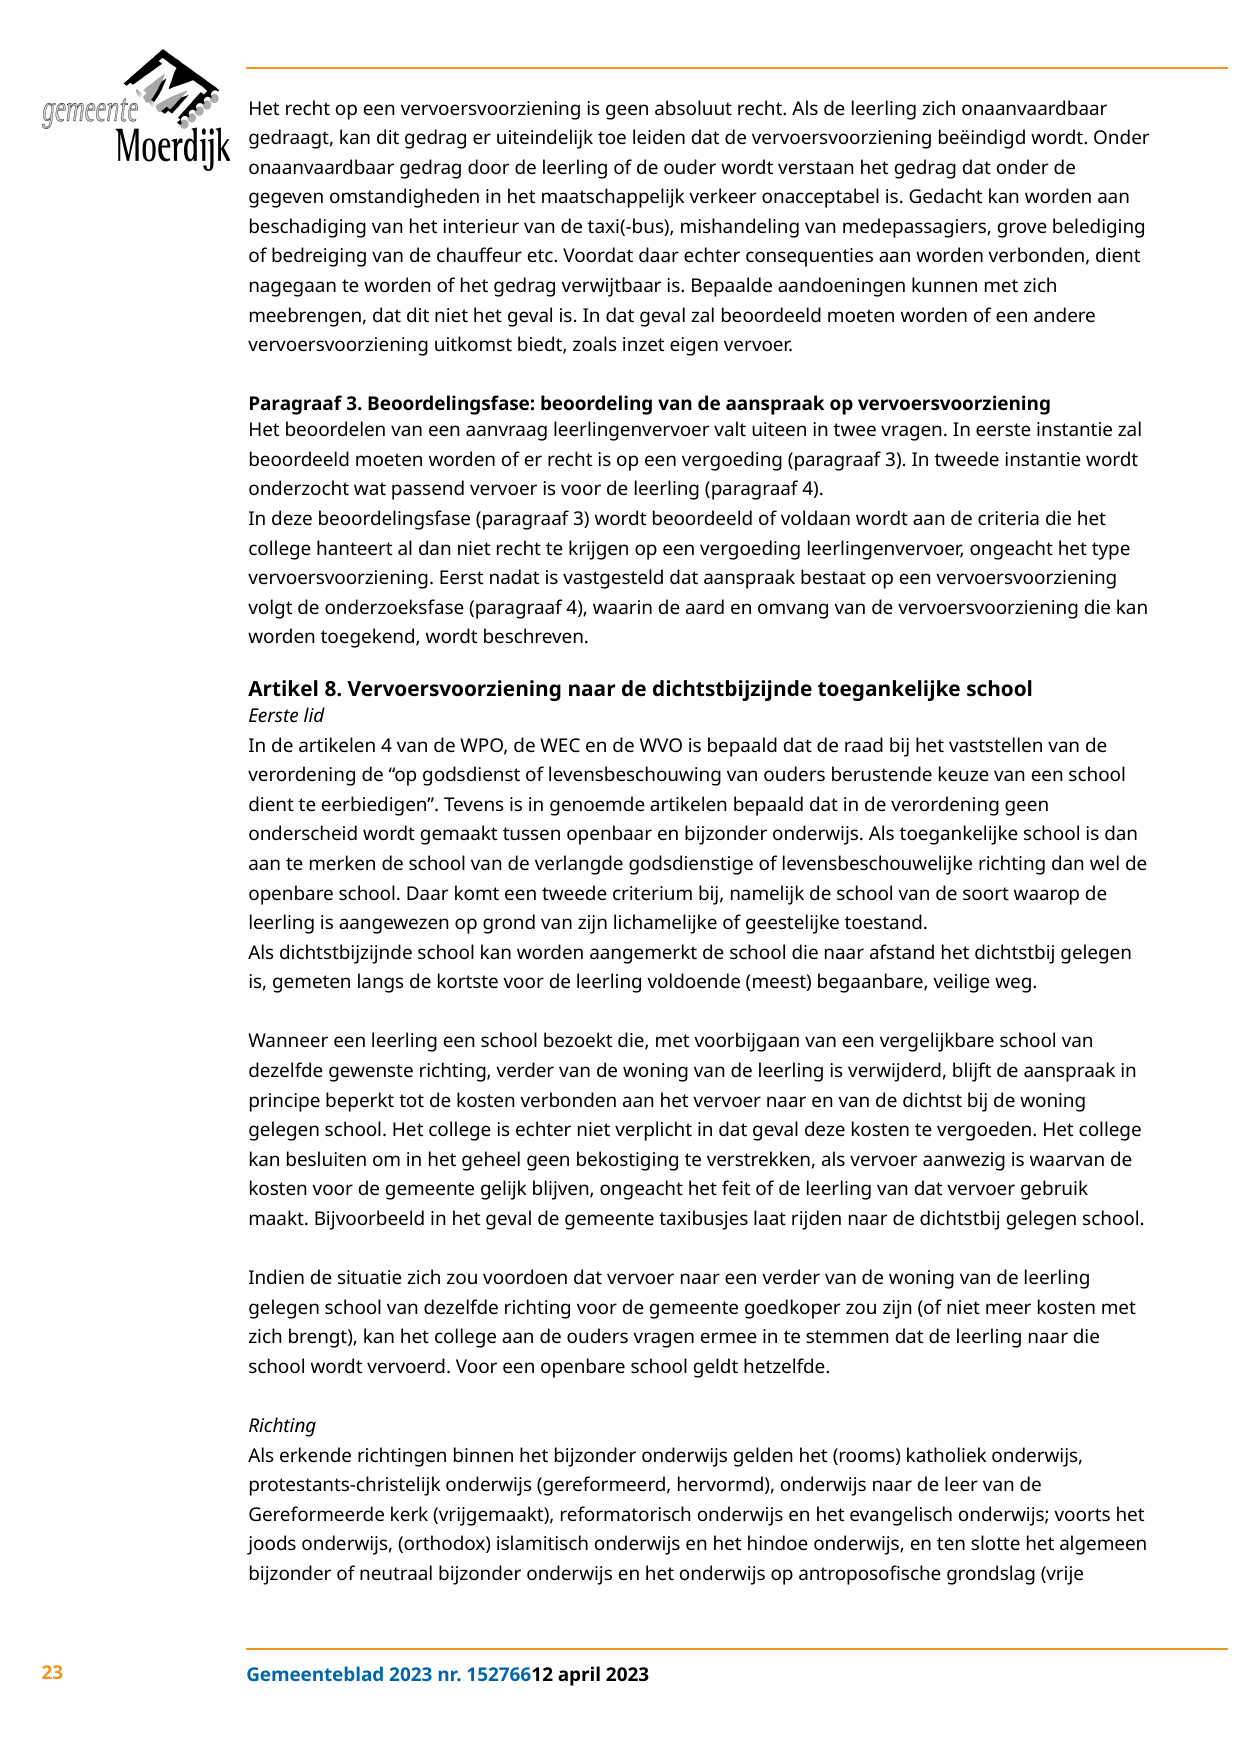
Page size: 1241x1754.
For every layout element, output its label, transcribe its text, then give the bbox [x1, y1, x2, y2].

text Het recht op een vervoersvoorziening is geen absoluut recht. Als de leerling zich onaanvaardbaar gedraagt, kan dit gedrag er uiteindelijk toe leiden dat de vervoersvoorziening beëindigd wordt. Onder onaanvaardbaar gedrag door de leerling of de ouder wordt verstaan het gedrag dat onder de gegeven omstandigheden in het maatschappelijk verkeer onacceptabel is. Gedacht kan worden aan beschadiging van het interieur van de taxi(-bus), mishandeling van medepassagiers, grove belediging of bedreiging van de chauffeur etc. Voordat daar echter consequenties aan worden verbonden, dient nagegaan te worden of het gedrag verwijtbaar is. Bepaalde aandoeningen kunnen met zich meebrengen, dat dit niet het geval is. In dat geval zal beoordeeld moeten worden of een andere vervoersvoorziening uitkomst biedt, zoals inzet eigen vervoer. [248, 95, 1152, 357]
text Wanneer een leerling een school bezoekt die, met voorbijgaan van een vergelijkbare school van dezelfde gewenste richting, verder van de woning van de leerling is verwijderd, blijft de aanspraak in principe beperkt tot de kosten verbonden aan het vervoer naar en van de dichtst bij de woning gelegen school. Het college is echter niet verplicht in dat geval deze kosten te vergoeden. Het college kan besluiten om in het geheel geen bekostiging te verstrekken, als vervoer aanwezig is waarvan de kosten voor de gemeente gelijk blijven, ongeacht het feit of de leerling van dat vervoer gebruik maakt. Bijvoorbeeld in het geval de gemeente taxibusjes laat rijden naar de dichtstbij gelegen school. [248, 1028, 1152, 1231]
text In deze beoordelingsfase (paragraaf 3) wordt beoordeeld of voldaan wordt aan de criteria die het college hanteert al dan niet recht te krijgen op een vergoeding leerlingenvervoer, ongeacht het type vervoersvoorziening. Eerst nadat is vastgesteld dat aanspraak bestaat op een vervoersvoorziening volgt de onderzoeksfase (paragraaf 4), waarin de aard en omvang van de vervoersvoorziening die kan worden toegekend, wordt beschreven. [248, 505, 1152, 649]
text Paragraaf 3. Beoordelingsfase: beoordeling van de aanspraak op vervoersvoorziening [248, 391, 1152, 416]
text Als erkende richtingen binnen het bijzonder onderwijs gelden het (rooms) katholiek onderwijs, protestants-christelijk onderwijs (gereformeerd, hervormd), onderwijs naar de leer van de Gereformeerde kerk (vrijgemaakt), reformatorisch onderwijs en het evangelisch onderwijs; voorts het joods onderwijs, (orthodox) islamitisch onderwijs en het hindoe onderwijs, en ten slotte het algemeen bijzonder of neutraal bijzonder onderwijs en het onderwijs op antroposofische grondslag (vrije [248, 1442, 1152, 1586]
text Als dichtstbijzijnde school kan worden aangemerkt de school die naar afstand het dichtstbij gelegen is, gemeten langs de kortste voor de leerling voldoende (meest) begaanbare, veilige weg. [248, 939, 1152, 994]
text Het beoordelen van een aanvraag leerlingenvervoer valt uiteen in twee vragen. In eerste instantie zal beoordeeld moeten worden of er recht is op een vergoeding (paragraaf 3). In tweede instantie wordt onderzocht wat passend vervoer is voor de leerling (paragraaf 4). [248, 416, 1152, 501]
text In de artikelen 4 van de WPO, de WEC en de WVO is bepaald dat de raad bij het vaststellen van de verordening de “op godsdienst of levensbeschouwing van ouders berustende keuze van een school dient te eerbiedigen”. Tevens is in genoemde artikelen bepaald dat in de verordening geen onderscheid wordt gemaakt tussen openbaar en bijzonder onderwijs. Als toegankelijke school is dan aan te merken de school van de verlangde godsdienstige of levensbeschouwelijke richting dan wel de openbare school. Daar komt een tweede criterium bij, namelijk de school van de soort waarop de leerling is aangewezen op grond van zijn lichamelijke of geestelijke toestand. [248, 732, 1152, 935]
text Richting [248, 1412, 1152, 1438]
text Indien de situatie zich zou voordoen dat vervoer naar een verder van de woning van de leerling gelegen school van dezelfde richting voor de gemeente goedkoper zou zijn (of niet meer kosten met zich brengt), kan het college aan de ouders vragen ermee in te stemmen dat de leerling naar die school wordt vervoerd. Voor een openbare school geldt hetzelfde. [248, 1264, 1152, 1379]
text Eerste lid [248, 702, 1152, 728]
text Artikel 8. Vervoersvoorziening naar de dichtstbijzijnde toegankelijke school [248, 674, 1152, 702]
picture [41, 47, 231, 172]
